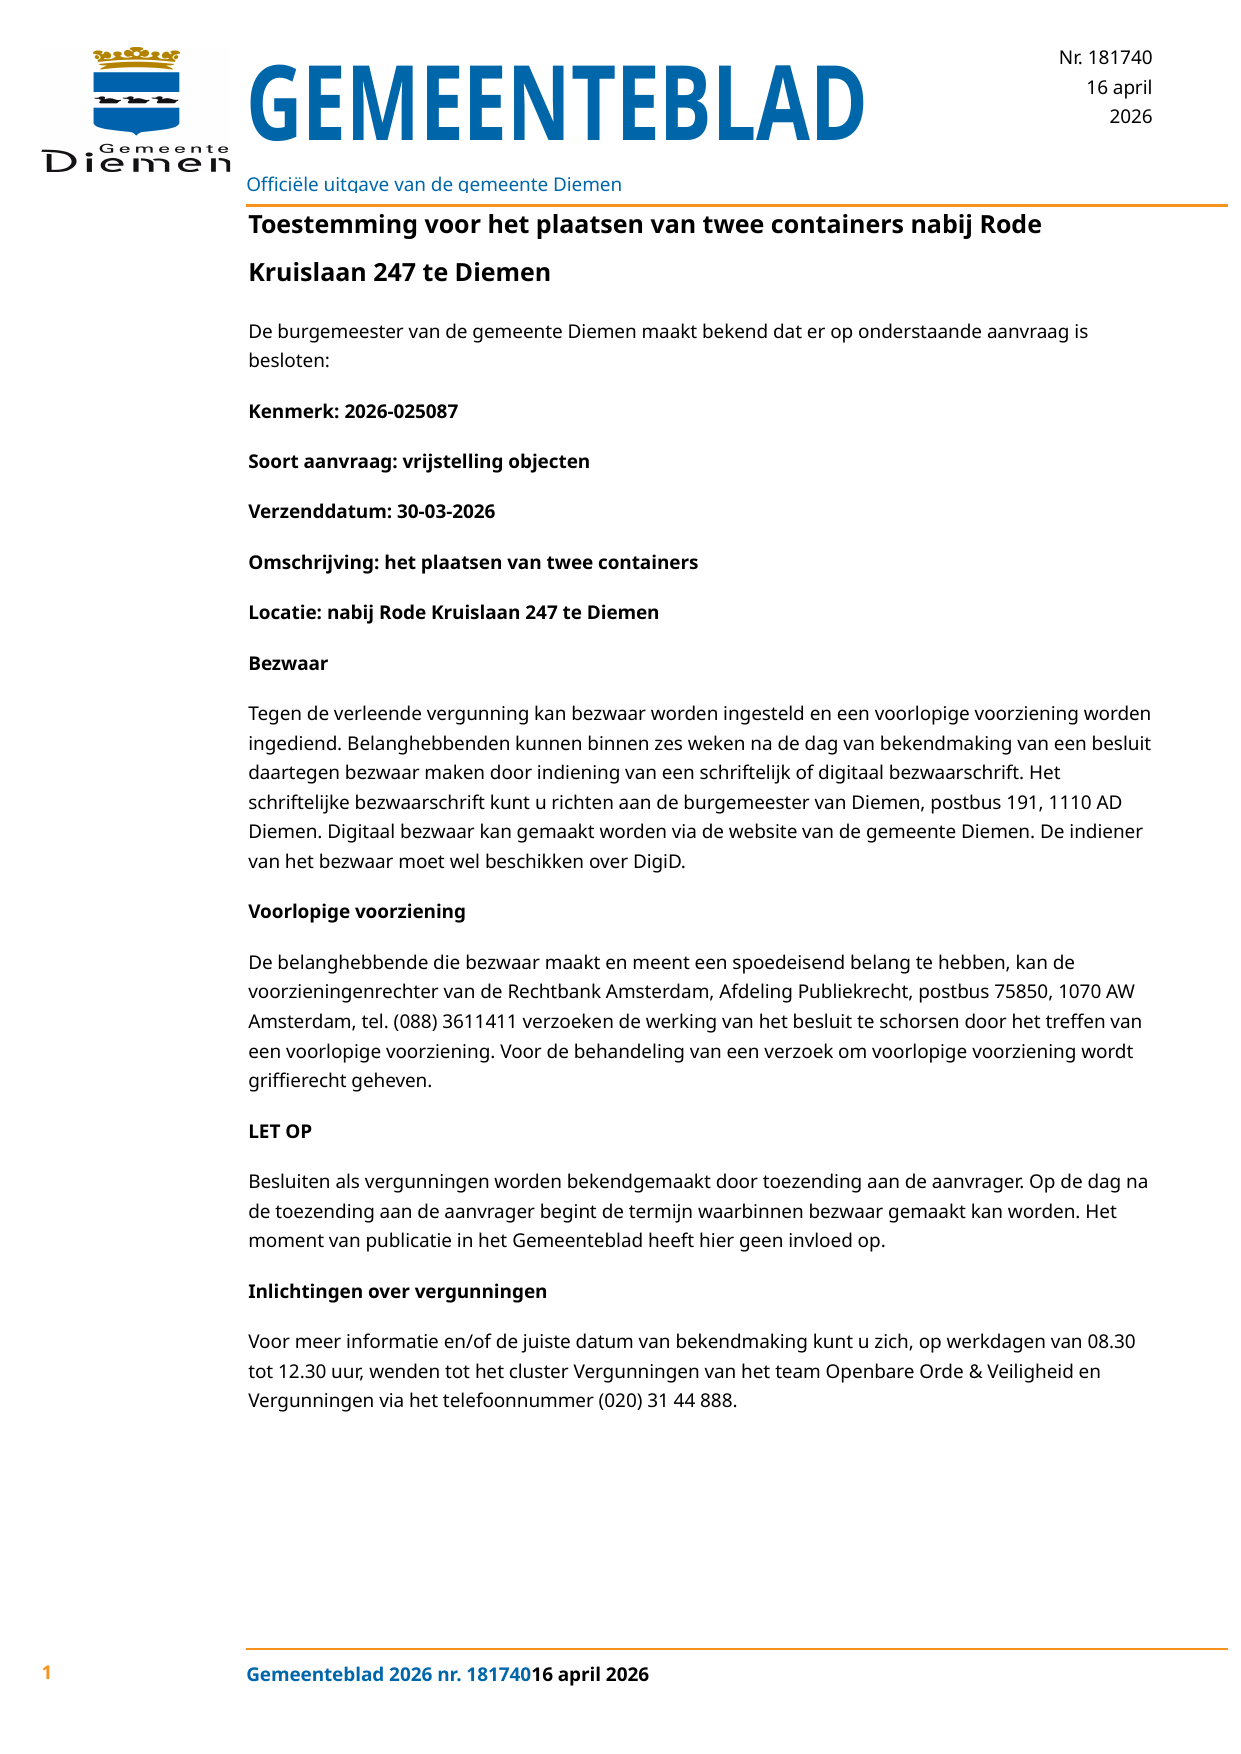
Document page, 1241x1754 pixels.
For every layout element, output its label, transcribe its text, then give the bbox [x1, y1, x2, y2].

text Tegen de verleende vergunning kan bezwaar worden ingesteld en een voorlopige voorziening worden ingediend. Belanghebbenden kunnen binnen zes weken na de dag van bekendmaking van een besluit daartegen bezwaar maken door indiening van een schriftelijk of digitaal bezwaarschrift. Het schriftelijke bezwaarschrift kunt u richten aan de burgemeester van Diemen, postbus 191, 1110 AD Diemen. Digitaal bezwaar kan gemaakt worden via de website van de gemeente Diemen. De indiener van het bezwaar moet wel beschikken over DigiD. [248, 700, 1152, 874]
text Inlichtingen over vergunningen [248, 1278, 1152, 1304]
text LET OP [248, 1118, 1152, 1144]
text Bezwaar [248, 650, 1152, 676]
picture [41, 47, 231, 172]
text Toestemming voor het plaatsen van twee containers nabij Rode Kruislaan 247 te Diemen [248, 207, 1152, 288]
text Voorlopige voorziening [248, 899, 1152, 924]
text Locatie: nabij Rode Kruislaan 247 te Diemen [248, 599, 1152, 625]
text Besluiten als vergunningen worden bekendgemaakt door toezending aan de aanvrager. Op de dag na de toezending aan de aanvrager begint de termijn waarbinnen bezwaar gemaakt kan worden. Het moment van publicatie in het Gemeenteblad heeft hier geen invloed op. [248, 1168, 1152, 1253]
text Voor meer informatie en/of de juiste datum van bekendmaking kunt u zich, op werkdagen van 08.30 tot 12.30 uur, wenden tot het cluster Vergunningen van het team Openbare Orde & Veiligheid en Vergunningen via het telefoonnummer (020) 31 44 888. [248, 1328, 1152, 1413]
text Omschrijving: het plaatsen van twee containers [248, 549, 1152, 575]
text De belanghebbende die bezwaar maakt en meent een spoedeisend belang te hebben, kan de voorzieningenrechter van de Rechtbank Amsterdam, Afdeling Publiekrecht, postbus 75850, 1070 AW Amsterdam, tel. (088) 3611411 verzoeken de werking van het besluit te schorsen door het treffen van een voorlopige voorziening. Voor de behandeling van een verzoek om voorlopige voorziening wordt griffierecht geheven. [248, 949, 1152, 1093]
text De burgemeester van de gemeente Diemen maakt bekend dat er op onderstaande aanvraag is besloten: [248, 318, 1152, 373]
text Verzenddatum: 30-03-2026 [248, 499, 1152, 524]
text Soort aanvraag: vrijstelling objecten [248, 448, 1152, 474]
text Kenmerk: 2026-025087 [248, 398, 1152, 424]
